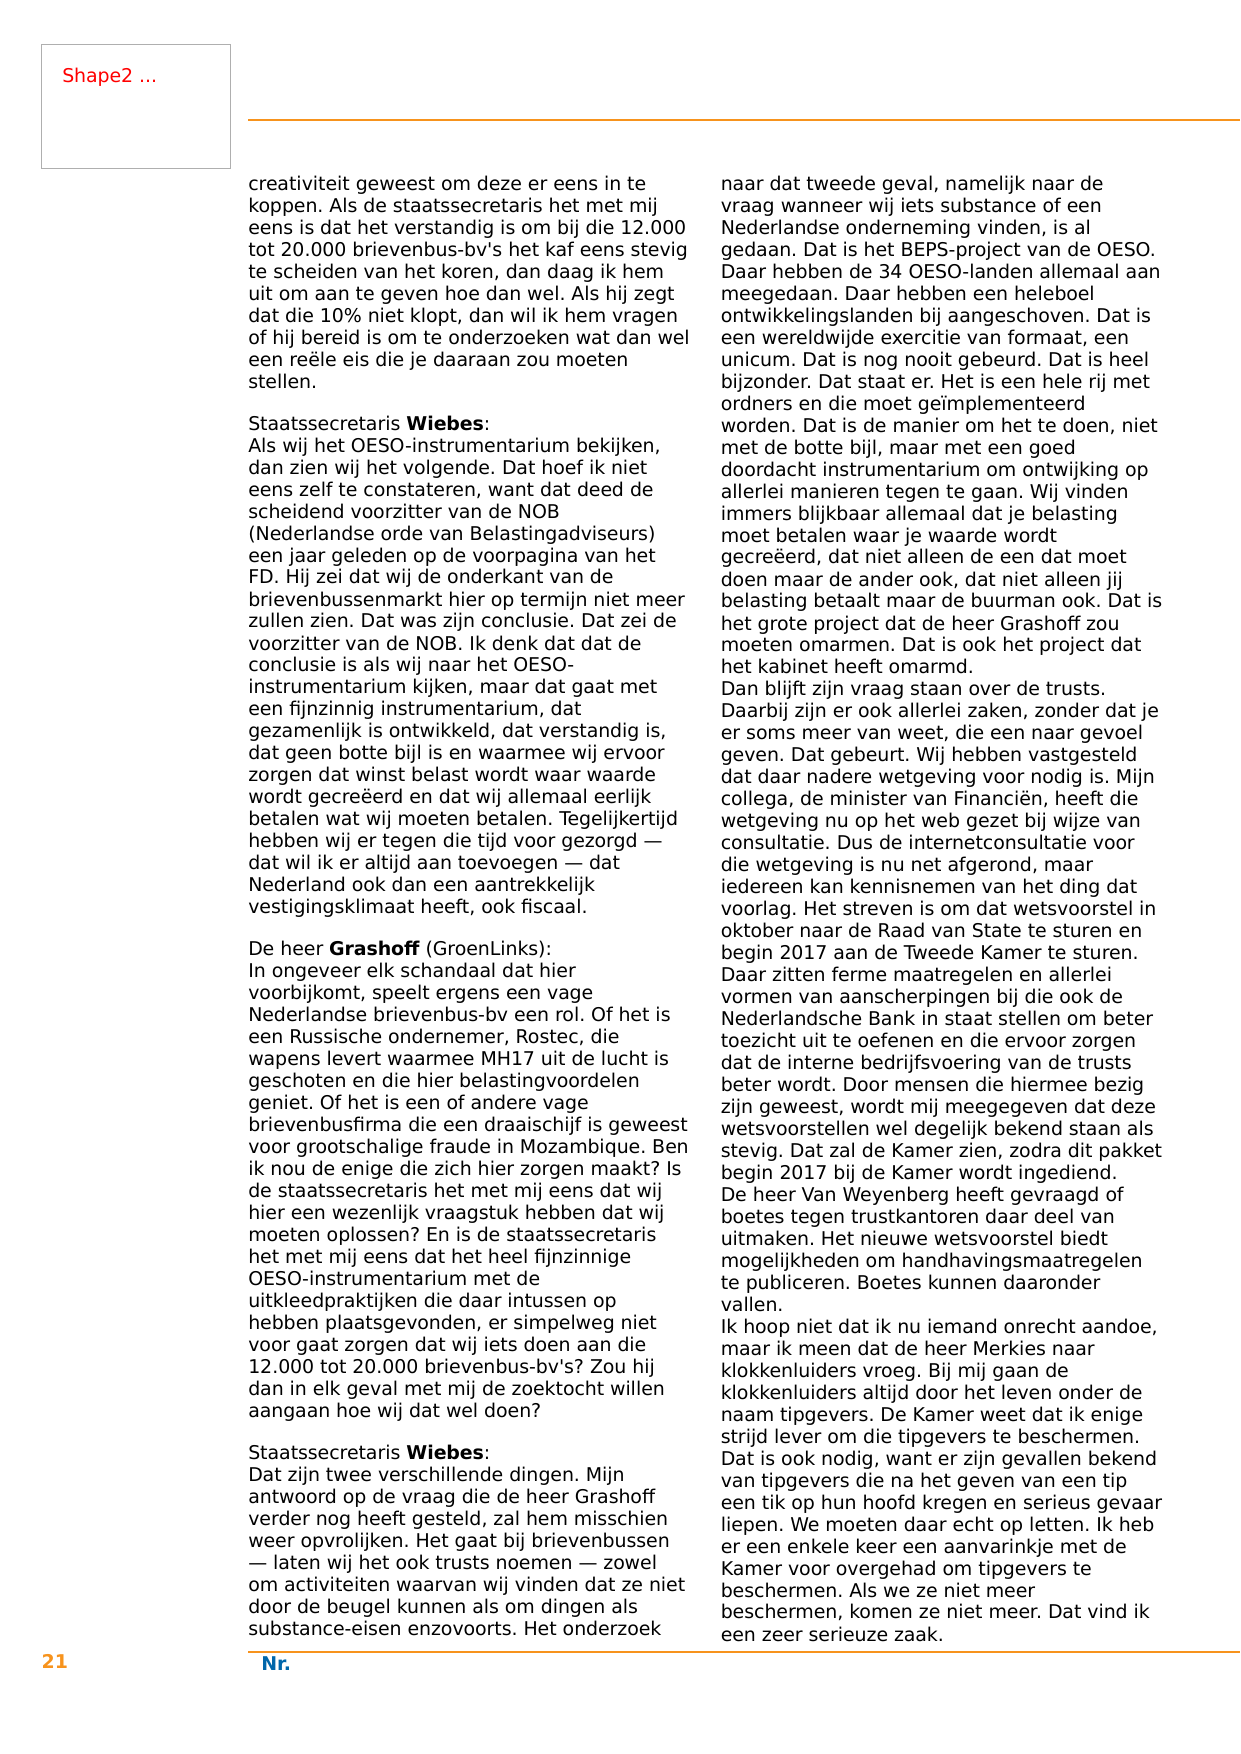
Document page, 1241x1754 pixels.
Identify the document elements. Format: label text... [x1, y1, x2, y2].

text Dat zijn twee verschillende dingen. Mijn antwoord op de vraag die de heer Grashoff verder nog heeft gesteld, zal hem misschien weer opvrolijken. Het gaat bij brievenbussen — laten wij het ook trusts noemen — zowel om activiteiten waarvan wij vinden dat ze niet door de beugel kunnen als om dingen als substance-eisen enzovoorts. Het onderzoek [248, 1464, 691, 1639]
text In ongeveer elk schandaal dat hier voorbijkomt, speelt ergens een vage Nederlandse brievenbus-bv een rol. Of het is een Russische ondernemer, Rostec, die wapens levert waarmee MH17 uit de lucht is geschoten en die hier belastingvoordelen geniet. Of het is een of andere vage brievenbusfirma die een draaischijf is geweest voor grootschalige fraude in Mozambique. Ben ik nou de enige die zich hier zorgen maakt? Is de staatssecretaris het met mij eens dat wij hier een wezenlijk vraagstuk hebben dat wij moeten oplossen? En is de staatssecretaris het met mij eens dat het heel fijnzinnige OESO-instrumentarium met de uitkleedpraktijken die daar intussen op hebben plaatsgevonden, er simpelweg niet voor gaat zorgen dat wij iets doen aan die 12.000 tot 20.000 brievenbus-bv's? Zou hij dan in elk geval met mij de zoektocht willen aangaan hoe wij dat wel doen? [248, 960, 691, 1422]
text creativiteit geweest om deze er eens in te koppen. Als de staatssecretaris het met mij eens is dat het verstandig is om bij die 12.000 tot 20.000 brievenbus-bv's het kaf eens stevig te scheiden van het koren, dan daag ik hem uit om aan te geven hoe dan wel. Als hij zegt dat die 10% niet klopt, dan wil ik hem vragen of hij bereid is om te onderzoeken wat dan wel een reële eis die je daaraan zou moeten stellen. [248, 173, 691, 393]
text Dan blijft zijn vraag staan over de trusts. Daarbij zijn er ook allerlei zaken, zonder dat je er soms meer van weet, die een naar gevoel geven. Dat gebeurt. Wij hebben vastgesteld dat daar nadere wetgeving voor nodig is. Mijn collega, de minister van Financiën, heeft die wetgeving nu op het web gezet bij wijze van consultatie. Dus de internetconsultatie voor die wetgeving is nu net afgerond, maar iedereen kan kennisnemen van het ding dat voorlag. Het streven is om dat wetsvoorstel in oktober naar de Raad van State te sturen en begin 2017 aan de Tweede Kamer te sturen. Daar zitten ferme maatregelen en allerlei vormen van aanscherpingen bij die ook de Nederlandsche Bank in staat stellen om beter toezicht uit te oefenen en die ervoor zorgen dat de interne bedrijfsvoering van de trusts beter wordt. Door mensen die hiermee bezig zijn geweest, wordt mij meegegeven dat deze wetsvoorstellen wel degelijk bekend staan als stevig. Dat zal de Kamer zien, zodra dit pakket begin 2017 bij de Kamer wordt ingediend. [721, 678, 1163, 1184]
text Staatssecretaris Wiebes: [248, 413, 691, 434]
text Ik hoop niet dat ik nu iemand onrecht aandoe, maar ik meen dat de heer Merkies naar klokkenluiders vroeg. Bij mij gaan de klokkenluiders altijd door het leven onder de naam tipgevers. De Kamer weet dat ik enige strijd lever om die tipgevers te beschermen. Dat is ook nodig, want er zijn gevallen bekend van tipgevers die na het geven van een tip een tik op hun hoofd kregen en serieus gevaar liepen. We moeten daar echt op letten. Ik heb er een enkele keer een aanvarinkje met de Kamer voor overgehad om tipgevers te beschermen. Als we ze niet meer beschermen, komen ze niet meer. Dat vind ik een zeer serieuze zaak. [721, 1316, 1163, 1645]
text naar dat tweede geval, namelijk naar de vraag wanneer wij iets substance of een Nederlandse onderneming vinden, is al gedaan. Dat is het BEPS-project van de OESO. Daar hebben de 34 OESO-landen allemaal aan meegedaan. Daar hebben een heleboel ontwikkelingslanden bij aangeschoven. Dat is een wereldwijde exercitie van formaat, een unicum. Dat is nog nooit gebeurd. Dat is heel bijzonder. Dat staat er. Het is een hele rij met ordners en die moet geïmplementeerd worden. Dat is de manier om het te doen, niet met de botte bijl, maar met een goed doordacht instrumentarium om ontwijking op allerlei manieren tegen te gaan. Wij vinden immers blijkbaar allemaal dat je belasting moet betalen waar je waarde wordt gecreëerd, dat niet alleen de een dat moet doen maar de ander ook, dat niet alleen jij belasting betaalt maar de buurman ook. Dat is het grote project dat de heer Grashoff zou moeten omarmen. Dat is ook het project dat het kabinet heeft omarmd. [721, 173, 1163, 678]
text Als wij het OESO-instrumentarium bekijken, dan zien wij het volgende. Dat hoef ik niet eens zelf te constateren, want dat deed de scheidend voorzitter van de NOB (Nederlandse orde van Belastingadviseurs) een jaar geleden op de voorpagina van het FD. Hij zei dat wij de onderkant van de brievenbussenmarkt hier op termijn niet meer zullen zien. Dat was zijn conclusie. Dat zei de voorzitter van de NOB. Ik denk dat dat de conclusie is als wij naar het OESO-instrumentarium kijken, maar dat gaat met een fijnzinnig instrumentarium, dat gezamenlijk is ontwikkeld, dat verstandig is, dat geen botte bijl is en waarmee wij ervoor zorgen dat winst belast wordt waar waarde wordt gecreëerd en dat wij allemaal eerlijk betalen wat wij moeten betalen. Tegelijkertijd hebben wij er tegen die tijd voor gezorgd — dat wil ik er altijd aan toevoegen — dat Nederland ook dan een aantrekkelijk vestigingsklimaat heeft, ook fiscaal. [248, 434, 691, 918]
text De heer Van Weyenberg heeft gevraagd of boetes tegen trustkantoren daar deel van uitmaken. Het nieuwe wetsvoorstel biedt mogelijkheden om handhavingsmaatregelen te publiceren. Boetes kunnen daaronder vallen. [721, 1184, 1163, 1316]
text Staatssecretaris Wiebes: [248, 1442, 691, 1464]
text De heer Grashoff (GroenLinks): [248, 938, 691, 960]
